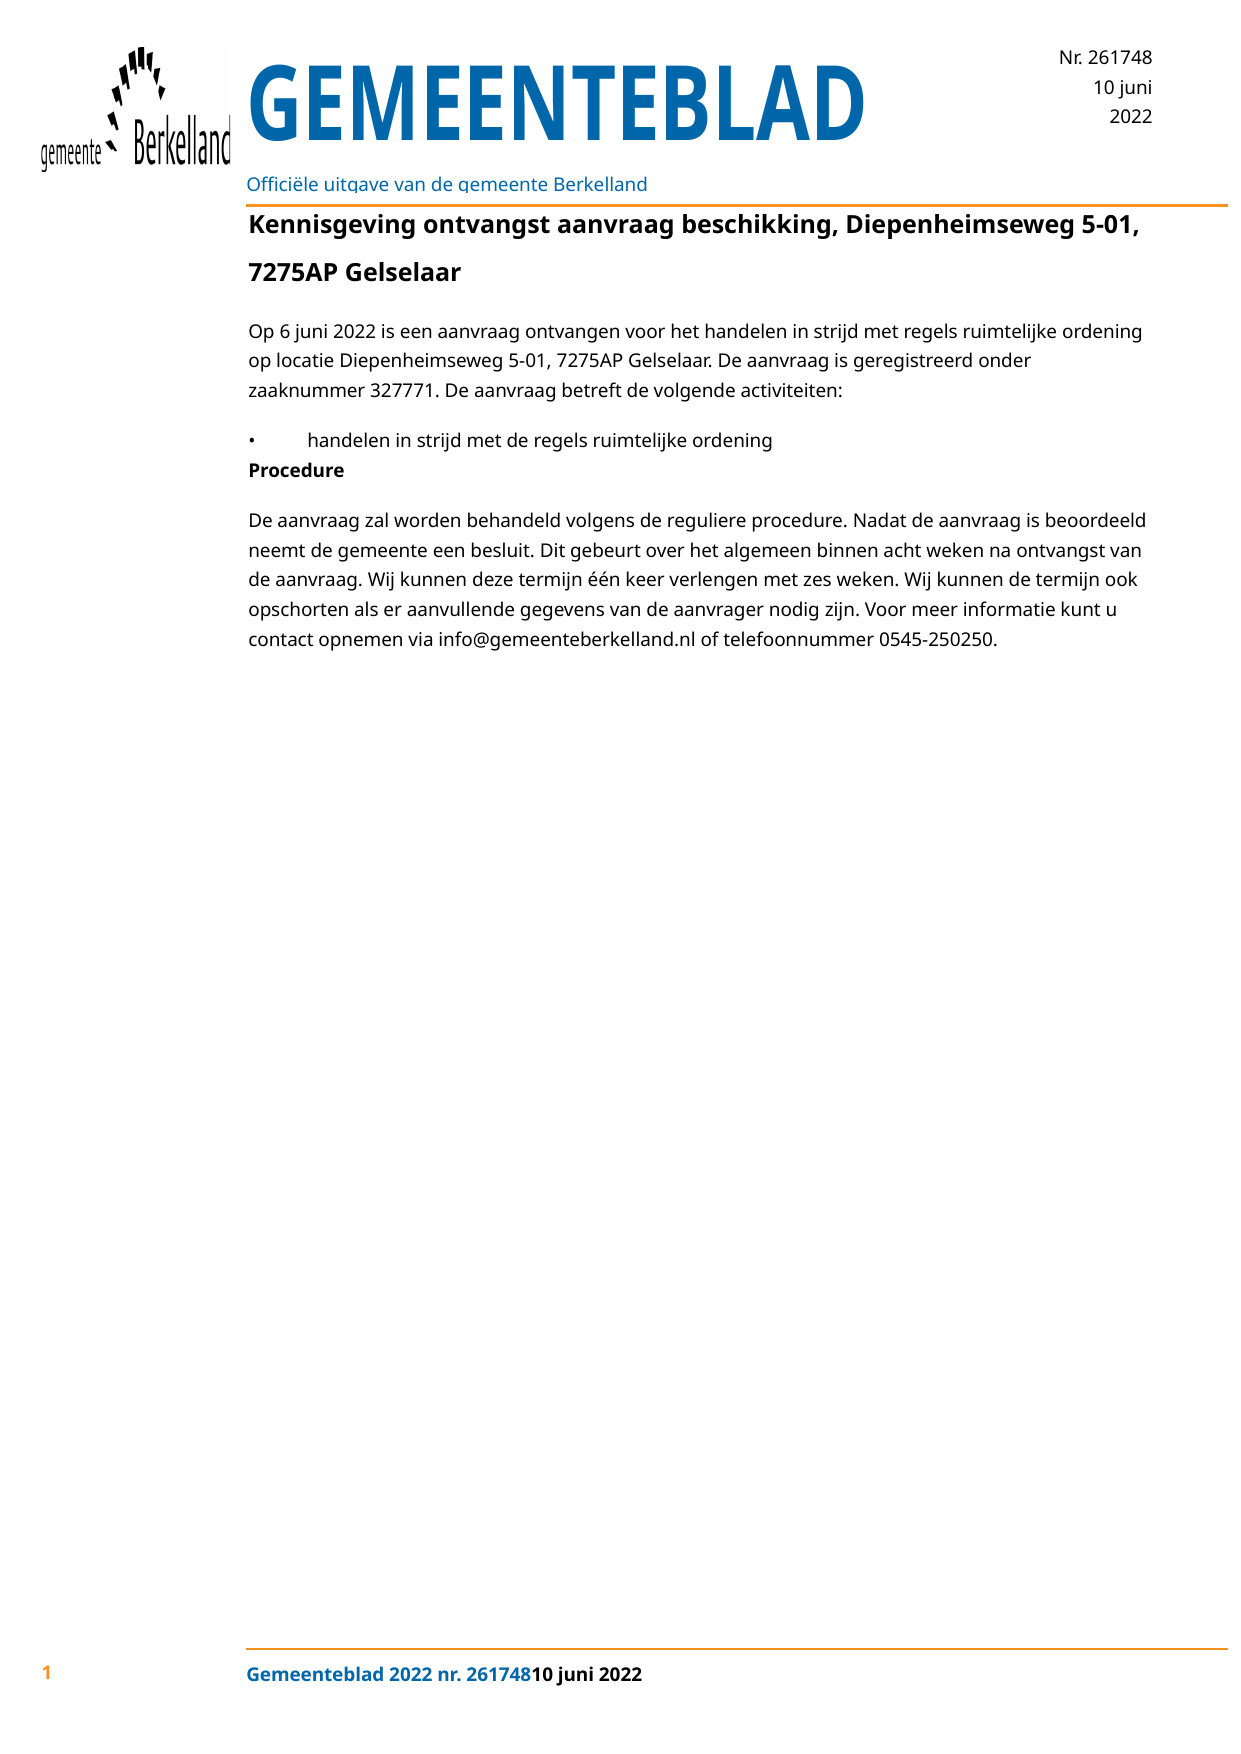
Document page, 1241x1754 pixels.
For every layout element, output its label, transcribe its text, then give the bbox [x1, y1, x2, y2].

text Procedure [248, 457, 1152, 483]
text De aanvraag zal worden behandeld volgens de reguliere procedure. Nadat de aanvraag is beoordeeld neemt de gemeente een besluit. Dit gebeurt over het algemeen binnen acht weken na ontvangst van de aanvraag. Wij kunnen deze termijn één keer verlengen met zes weken. Wij kunnen de termijn ook opschorten als er aanvullende gegevens van de aanvrager nodig zijn. Voor meer informatie kunt u contact opnemen via info@gemeenteberkelland.nl of telefoonnummer 0545-250250. [248, 507, 1152, 652]
text Op 6 juni 2022 is een aanvraag ontvangen voor het handelen in strijd met regels ruimtelijke ordening op locatie Diepenheimseweg 5-01, 7275AP Gelselaar. De aanvraag is geregistreerd onder zaaknummer 327771. De aanvraag betreft de volgende activiteiten: [248, 318, 1152, 403]
text Kennisgeving ontvangst aanvraag beschikking, Diepenheimseweg 5-01, 7275AP Gelselaar [248, 207, 1152, 288]
picture [41, 47, 231, 172]
list handelen in strijd met de regels ruimtelijke ordening [248, 427, 1152, 453]
